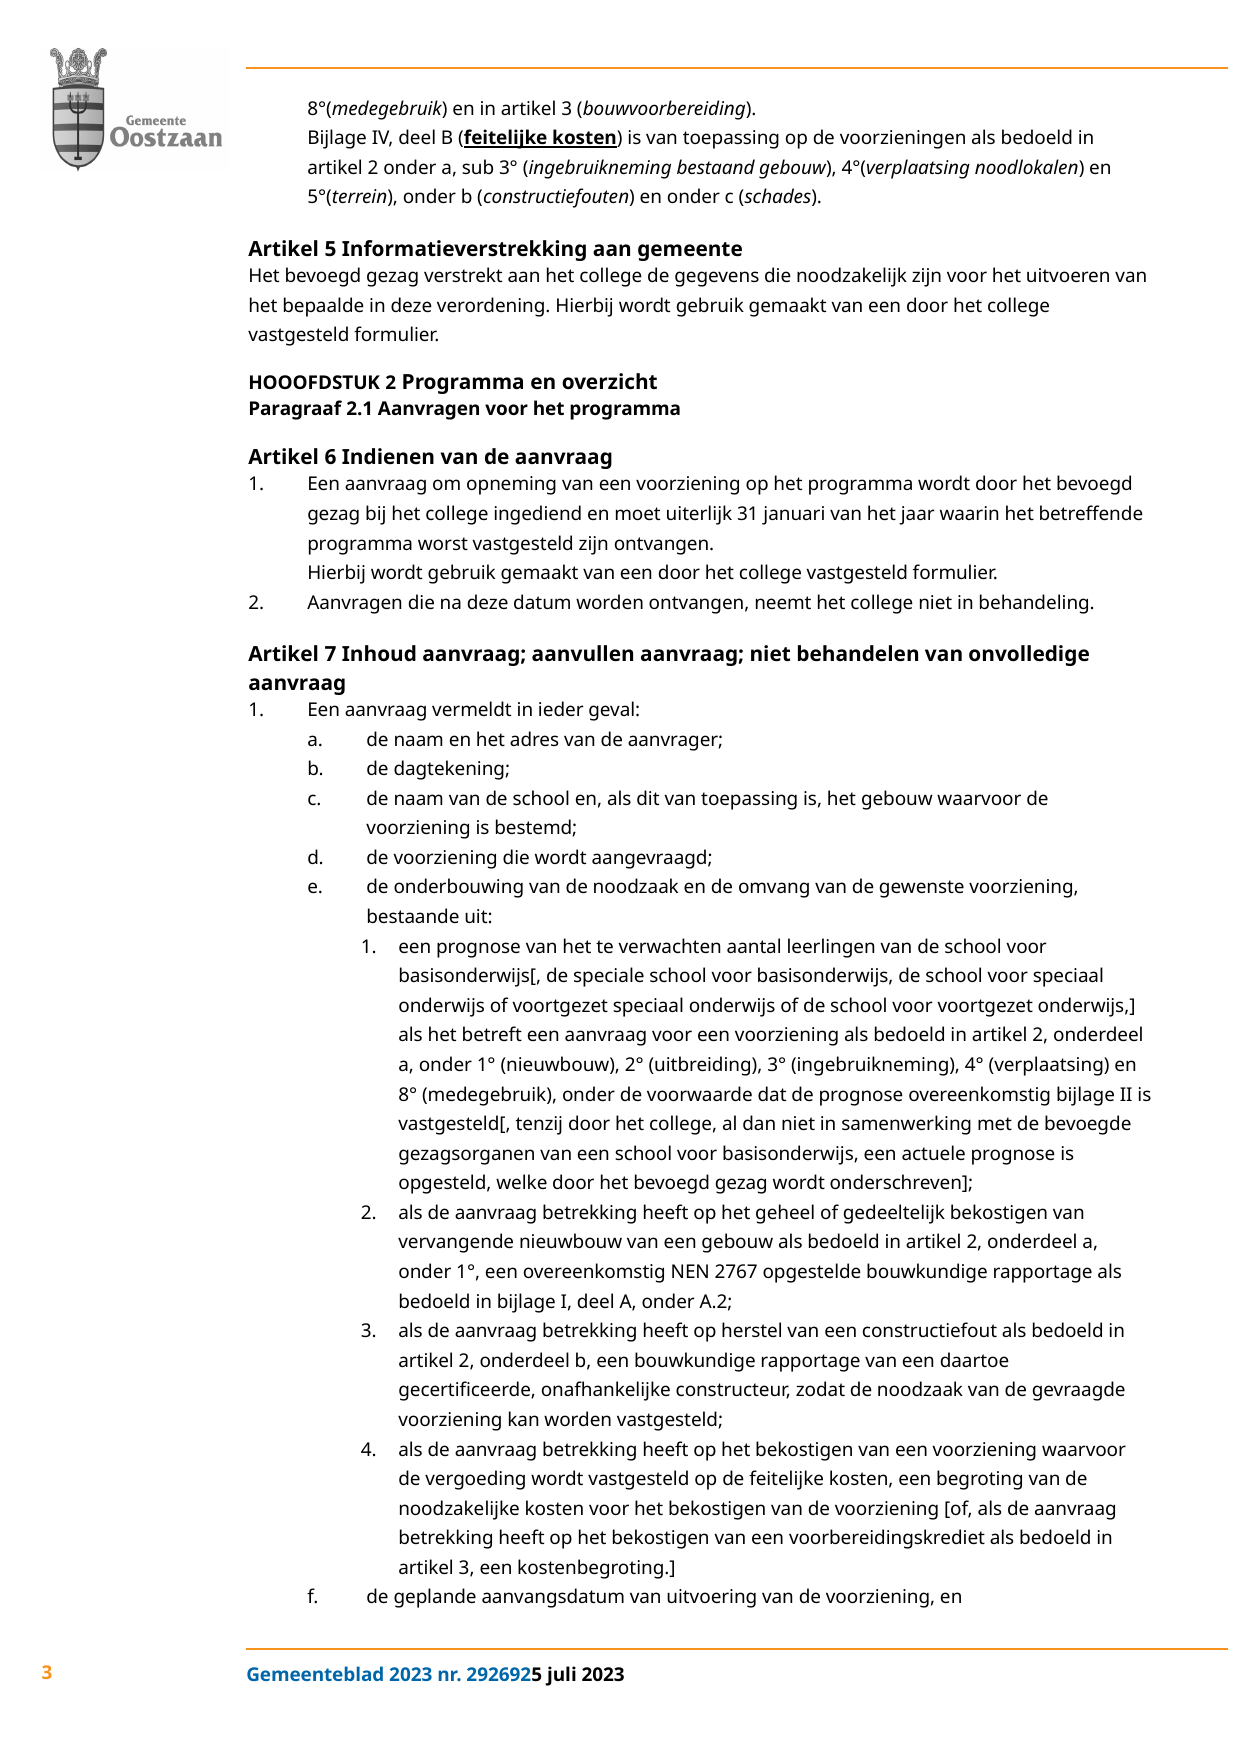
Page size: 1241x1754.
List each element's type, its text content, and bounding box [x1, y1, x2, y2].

list Een aanvraag vermeldt in ieder geval: [248, 696, 1152, 722]
text Artikel 7 Inhoud aanvraag; aanvullen aanvraag; niet behandelen van onvolledige aanvraag [248, 639, 1152, 696]
list de geplande aanvangsdatum van uitvoering van de voorziening, en [307, 1584, 1152, 1609]
list Bijlage IV, deel B (feitelijke kosten) is van toepassing op de voorzieningen als bedoeld in artikel 2 onder a, sub 3° (ingebruikneming bestaand gebouw), 4°(verplaatsing noodlokalen) en 5°(terrein), onder b (constructiefouten) en onder c (schades). [248, 124, 1152, 209]
list Een aanvraag om opneming van een voorziening op het programma wordt door het bevoegd gezag bij het college ingediend en moet uiterlijk 31 januari van het jaar waarin het betreffende programma worst vastgesteld zijn ontvangen. [248, 471, 1152, 556]
text Artikel 6 Indienen van de aanvraag [248, 442, 1152, 471]
text HOOOFDSTUK 2 Programma en overzicht [248, 367, 1152, 396]
list de voorziening die wordt aangevraagd; [307, 844, 1152, 870]
list 8°(medegebruik) en in artikel 3 (bouwvoorbereiding). [248, 95, 1152, 121]
list de dagtekening; [307, 755, 1152, 781]
list als de aanvraag betrekking heeft op het bekostigen van een voorziening waarvoor de vergoeding wordt vastgesteld op de feitelijke kosten, een begroting van de noodzakelijke kosten voor het bekostigen van de voorziening [of, als de aanvraag betrekking heeft op het bekostigen van een voorbereidingskrediet als bedoeld in artikel 3, een kostenbegroting.] [361, 1436, 1152, 1580]
list Hierbij wordt gebruik gemaakt van een door het college vastgesteld formulier. [248, 559, 1152, 585]
list de naam van de school en, als dit van toepassing is, het gebouw waarvoor de voorziening is bestemd; [307, 785, 1152, 840]
text Artikel 5 Informatieverstrekking aan gemeente [248, 234, 1152, 262]
text Het bevoegd gezag verstrekt aan het college de gegevens die noodzakelijk zijn voor het uitvoeren van het bepaalde in deze verordening. Hierbij wordt gebruik gemaakt van een door het college vastgesteld formulier. [248, 262, 1152, 347]
list een prognose van het te verwachten aantal leerlingen van de school voor basisonderwijs[, de speciale school voor basisonderwijs, de school voor speciaal onderwijs of voortgezet speciaal onderwijs of de school voor voortgezet onderwijs,] als het betreft een aanvraag voor een voorziening als bedoeld in artikel 2, onderdeel a, onder 1° (nieuwbouw), 2° (uitbreiding), 3° (ingebruikneming), 4° (verplaatsing) en 8° (medegebruik), onder de voorwaarde dat de prognose overeenkomstig bijlage II is vastgesteld[, tenzij door het college, al dan niet in samenwerking met de bevoegde gezagsorganen van een school voor basisonderwijs, een actuele prognose is opgesteld, welke door het bevoegd gezag wordt onderschreven]; [361, 933, 1152, 1195]
list de naam en het adres van de aanvrager; [307, 726, 1152, 752]
list Aanvragen die na deze datum worden ontvangen, neemt het college niet in behandeling. [248, 589, 1152, 615]
text Paragraaf 2.1 Aanvragen voor het programma [248, 396, 1152, 421]
list de onderbouwing van de noodzaak en de omvang van de gewenste voorziening, bestaande uit: [307, 874, 1152, 929]
list als de aanvraag betrekking heeft op het geheel of gedeeltelijk bekostigen van vervangende nieuwbouw van een gebouw als bedoeld in artikel 2, onderdeel a, onder 1°, een overeenkomstig NEN 2767 opgestelde bouwkundige rapportage als bedoeld in bijlage I, deel A, onder A.2; [361, 1199, 1152, 1314]
picture [41, 47, 231, 172]
list als de aanvraag betrekking heeft op herstel van een constructiefout als bedoeld in artikel 2, onderdeel b, een bouwkundige rapportage van een daartoe gecertificeerde, onafhankelijke constructeur, zodat de noodzaak van de gevraagde voorziening kan worden vastgesteld; [361, 1317, 1152, 1432]
